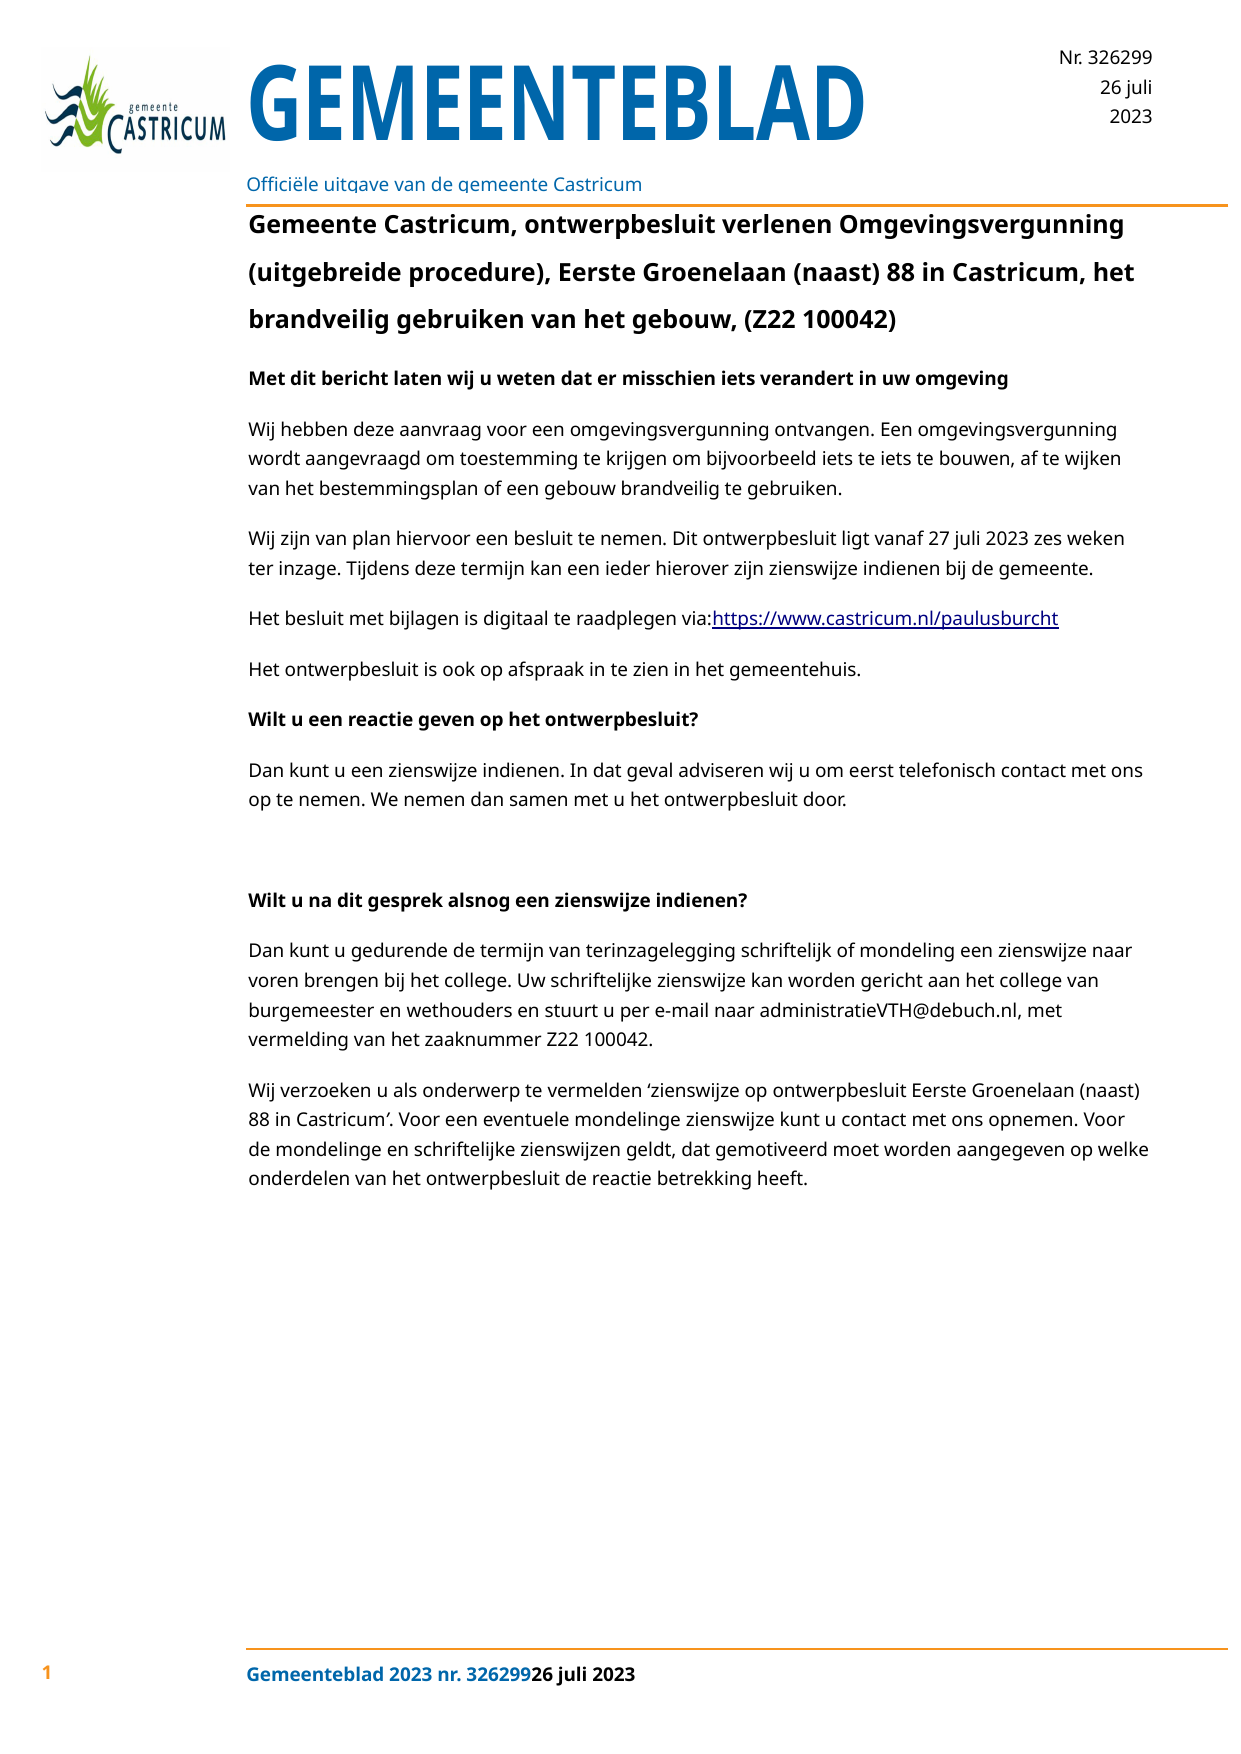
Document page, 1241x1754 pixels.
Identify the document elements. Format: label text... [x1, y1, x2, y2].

text Dan kunt u gedurende de termijn van terinzagelegging schriftelijk of mondeling een zienswijze naar voren brengen bij het college. Uw schriftelijke zienswijze kan worden gericht aan het college van burgemeester en wethouders en stuurt u per e-mail naar administratieVTH@debuch.nl, met vermelding van het zaaknummer Z22 100042. [248, 938, 1152, 1052]
text Dan kunt u een zienswijze indienen. In dat geval adviseren wij u om eerst telefonisch contact met ons op te nemen. We nemen dan samen met u het ontwerpbesluit door. [248, 757, 1152, 812]
text Met dit bericht laten wij u weten dat er misschien iets verandert in uw omgeving [248, 366, 1152, 391]
text Wij verzoeken u als onderwerp te vermelden ‘zienswijze op ontwerpbesluit Eerste Groenelaan (naast) 88 in Castricum’. Voor een eventuele mondelinge zienswijze kunt u contact met ons opnemen. Voor de mondelinge en schriftelijke zienswijzen geldt, dat gemotiveerd moet worden aangegeven op welke onderdelen van het ontwerpbesluit de reactie betrekking heeft. [248, 1077, 1152, 1191]
text Het besluit met bijlagen is digitaal te raadplegen via:https://www.castricum.nl/paulusburcht [248, 606, 1152, 631]
text Het ontwerpbesluit is ook op afspraak in te zien in het gemeentehuis. [248, 656, 1152, 682]
text Wilt u een reactie geven op het ontwerpbesluit? [248, 706, 1152, 732]
picture [41, 47, 231, 172]
text Wilt u na dit gesprek alsnog een zienswijze indienen? [248, 887, 1152, 913]
text Wij zijn van plan hiervoor een besluit te nemen. Dit ontwerpbesluit ligt vanaf 27 juli 2023 zes weken ter inzage. Tijdens deze termijn kan een ieder hierover zijn zienswijze indienen bij de gemeente. [248, 526, 1152, 581]
text Gemeente Castricum, ontwerpbesluit verlenen Omgevingsvergunning (uitgebreide procedure), Eerste Groenelaan (naast) 88 in Castricum, het brandveilig gebruiken van het gebouw, (Z22 100042) [248, 207, 1152, 336]
text Wij hebben deze aanvraag voor een omgevingsvergunning ontvangen. Een omgevingsvergunning wordt aangevraagd om toestemming te krijgen om bijvoorbeeld iets te iets te bouwen, af te wijken van het bestemmingsplan of een gebouw brandveilig te gebruiken. [248, 416, 1152, 501]
